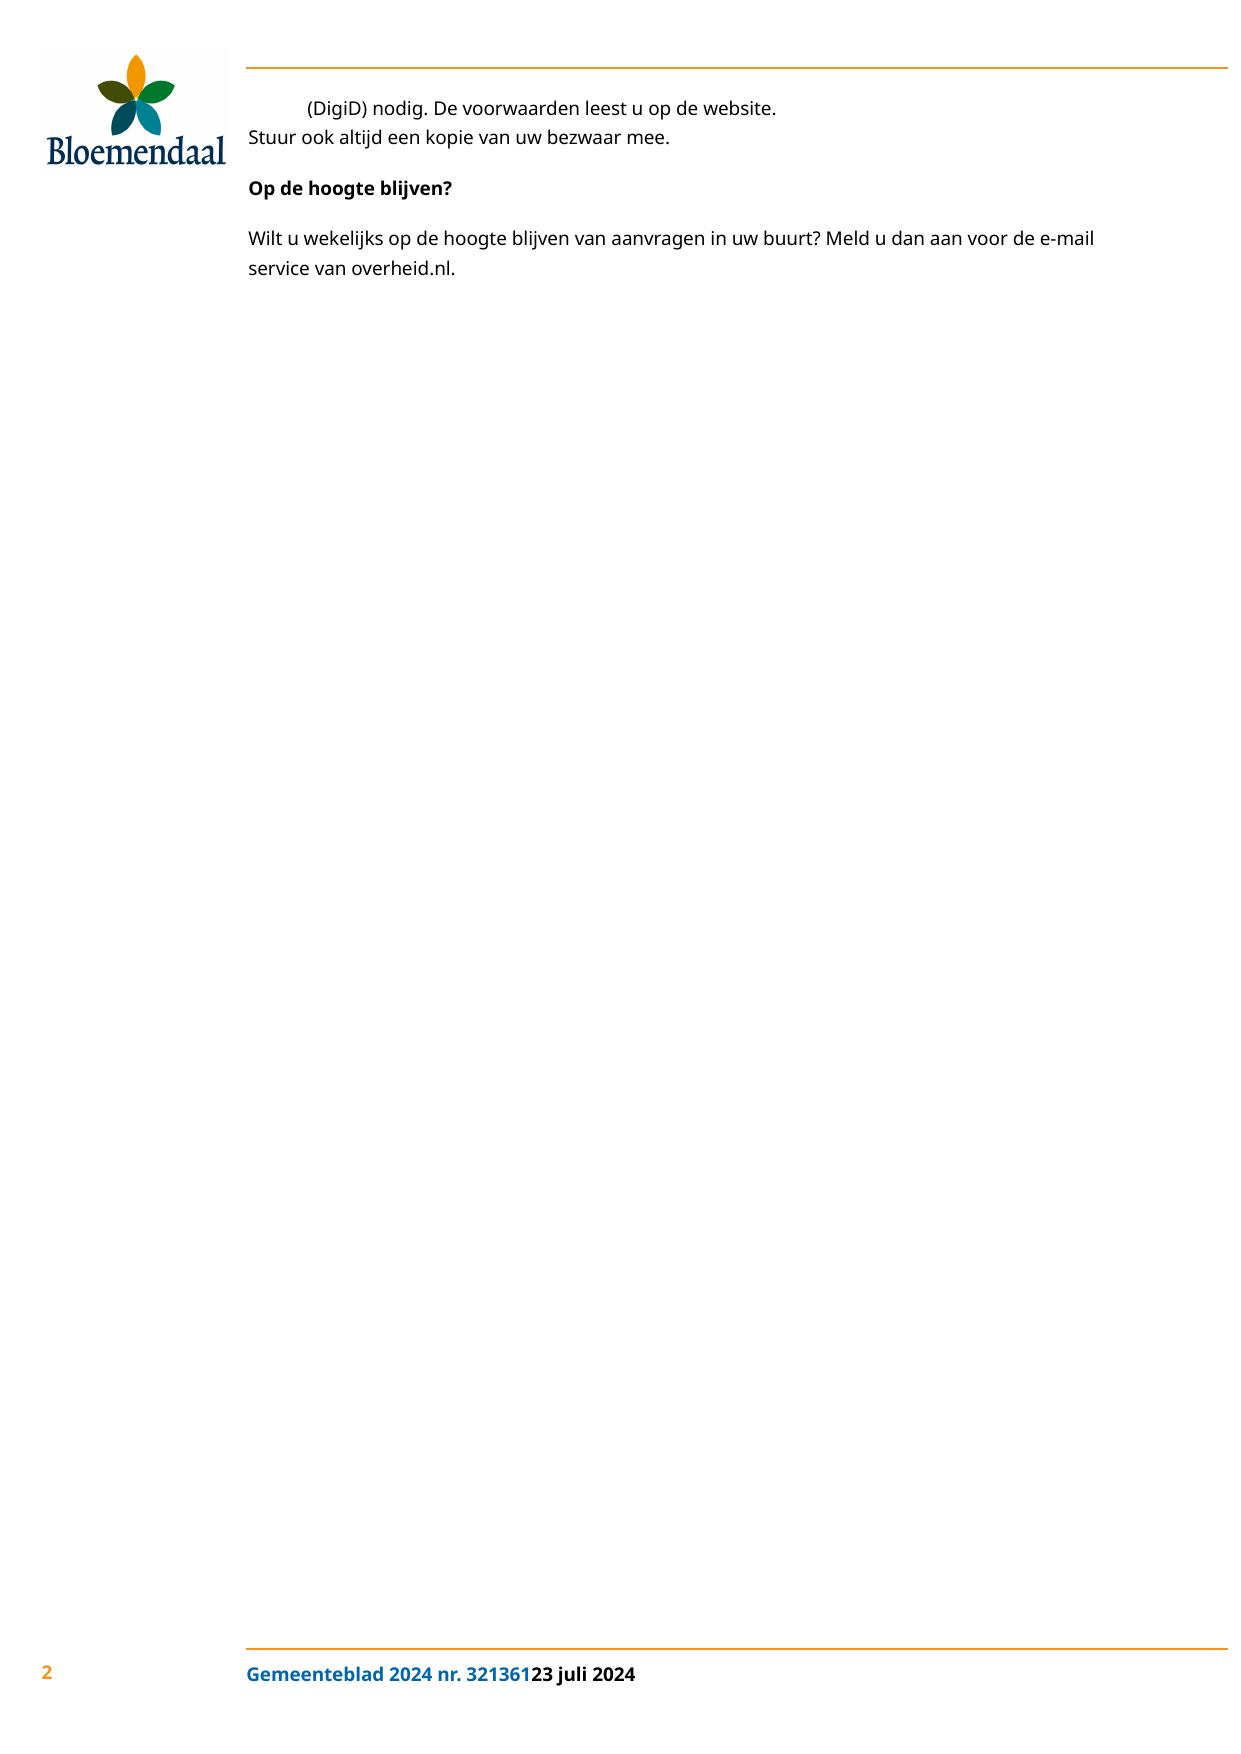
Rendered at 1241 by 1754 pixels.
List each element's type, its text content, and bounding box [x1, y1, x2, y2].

text Op de hoogte blijven? [248, 175, 1152, 201]
picture [41, 47, 231, 172]
text Stuur ook altijd een kopie van uw bezwaar mee. [248, 124, 1152, 150]
list (DigiD) nodig. De voorwaarden leest u op de website. [248, 95, 1152, 121]
text Wilt u wekelijks op de hoogte blijven van aanvragen in uw buurt? Meld u dan aan voor de e-mail service van overheid.nl. [248, 225, 1152, 281]
